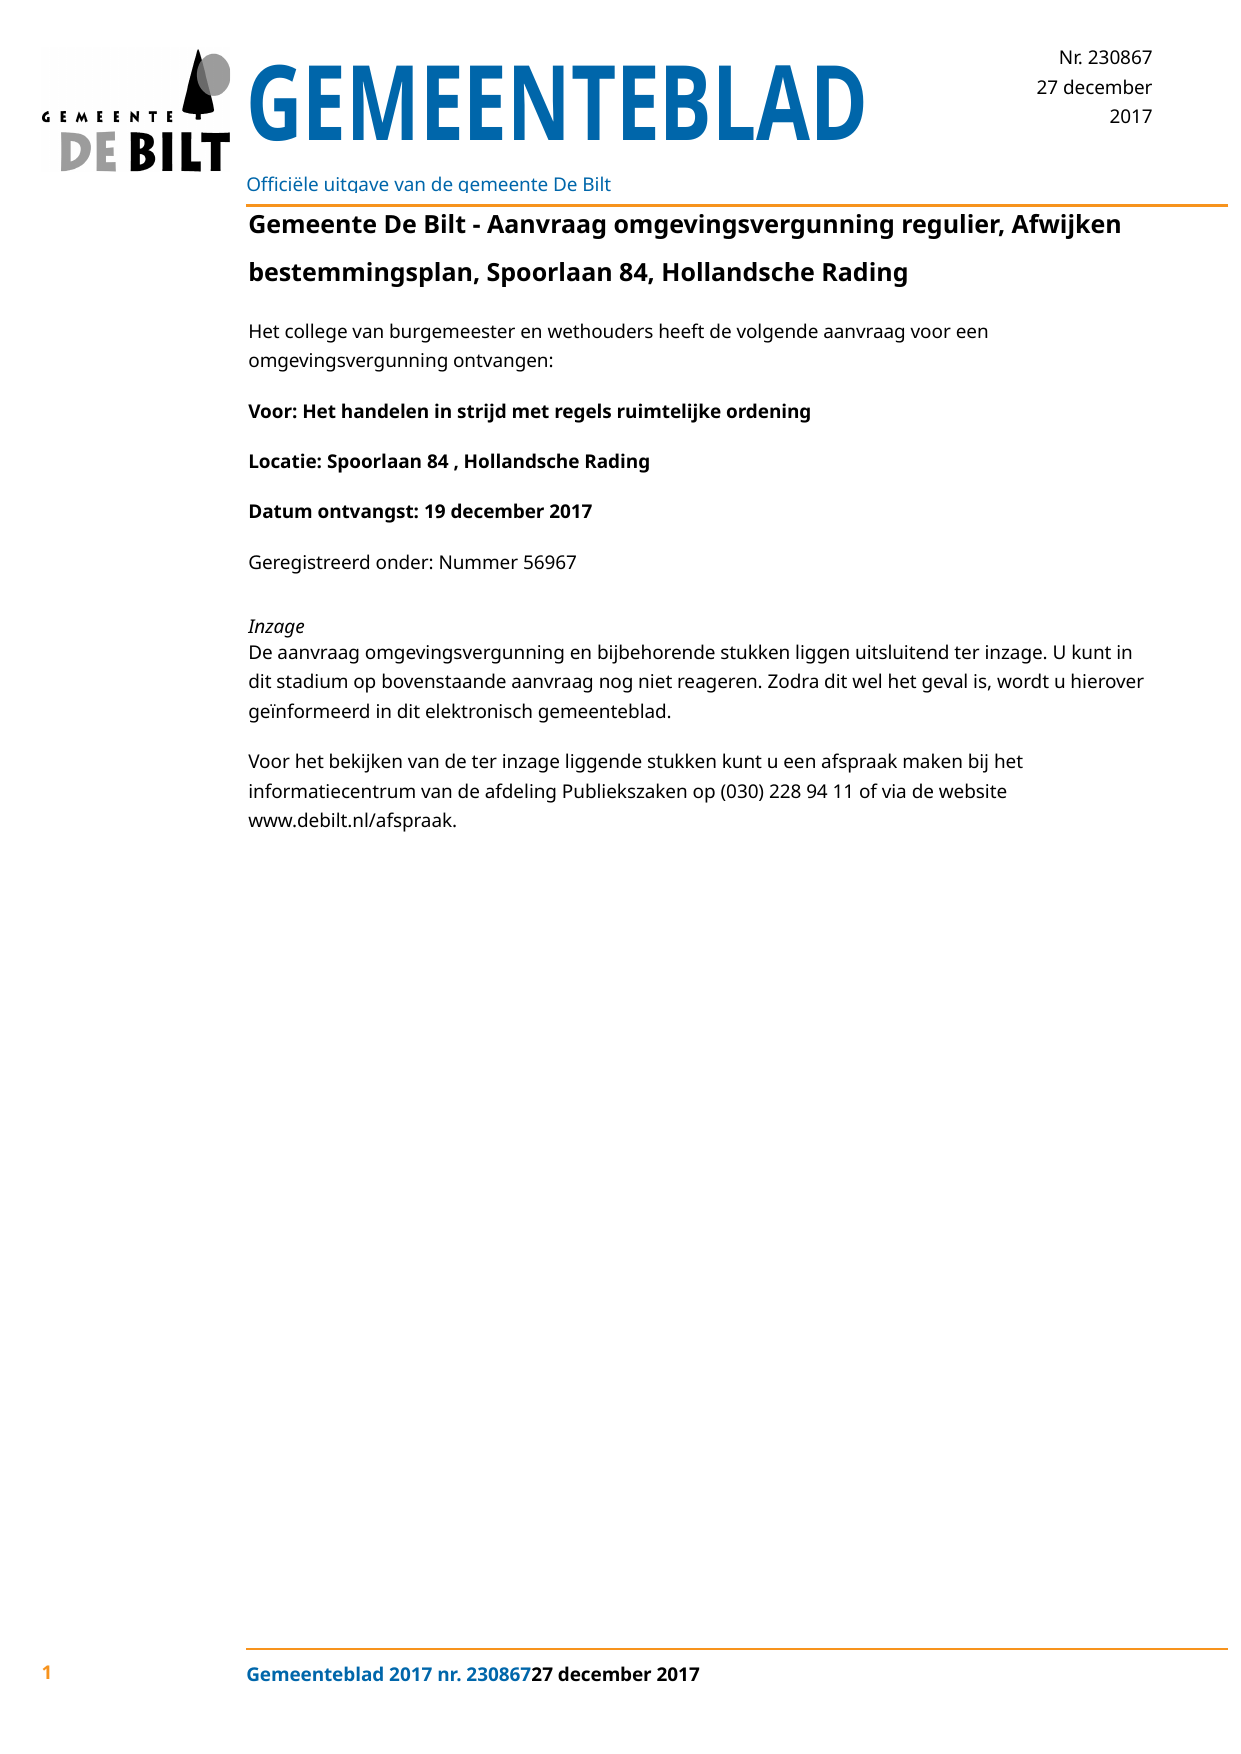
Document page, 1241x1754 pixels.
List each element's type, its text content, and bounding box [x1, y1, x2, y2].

text Het college van burgemeester en wethouders heeft de volgende aanvraag voor een omgevingsvergunning ontvangen: [248, 318, 1152, 373]
text Locatie: Spoorlaan 84 , Hollandsche Rading [248, 448, 1152, 474]
text Geregistreerd onder: Nummer 56967 [248, 549, 1152, 575]
text Datum ontvangst: 19 december 2017 [248, 499, 1152, 524]
text Voor: Het handelen in strijd met regels ruimtelijke ordening [248, 398, 1152, 424]
text Gemeente De Bilt - Aanvraag omgevingsvergunning regulier, Afwijken bestemmingsplan, Spoorlaan 84, Hollandsche Rading [248, 207, 1152, 288]
text Voor het bekijken van de ter inzage liggende stukken kunt u een afspraak maken bij het informatiecentrum van de afdeling Publiekszaken op (030) 228 94 11 of via de website www.debilt.nl/afspraak. [248, 748, 1152, 833]
picture [41, 47, 231, 172]
text De aanvraag omgevingsvergunning en bijbehorende stukken liggen uitsluitend ter inzage. U kunt in dit stadium op bovenstaande aanvraag nog niet reageren. Zodra dit wel het geval is, wordt u hierover geïnformeerd in dit elektronisch gemeenteblad. [248, 639, 1152, 724]
text Inzage [248, 613, 1152, 639]
